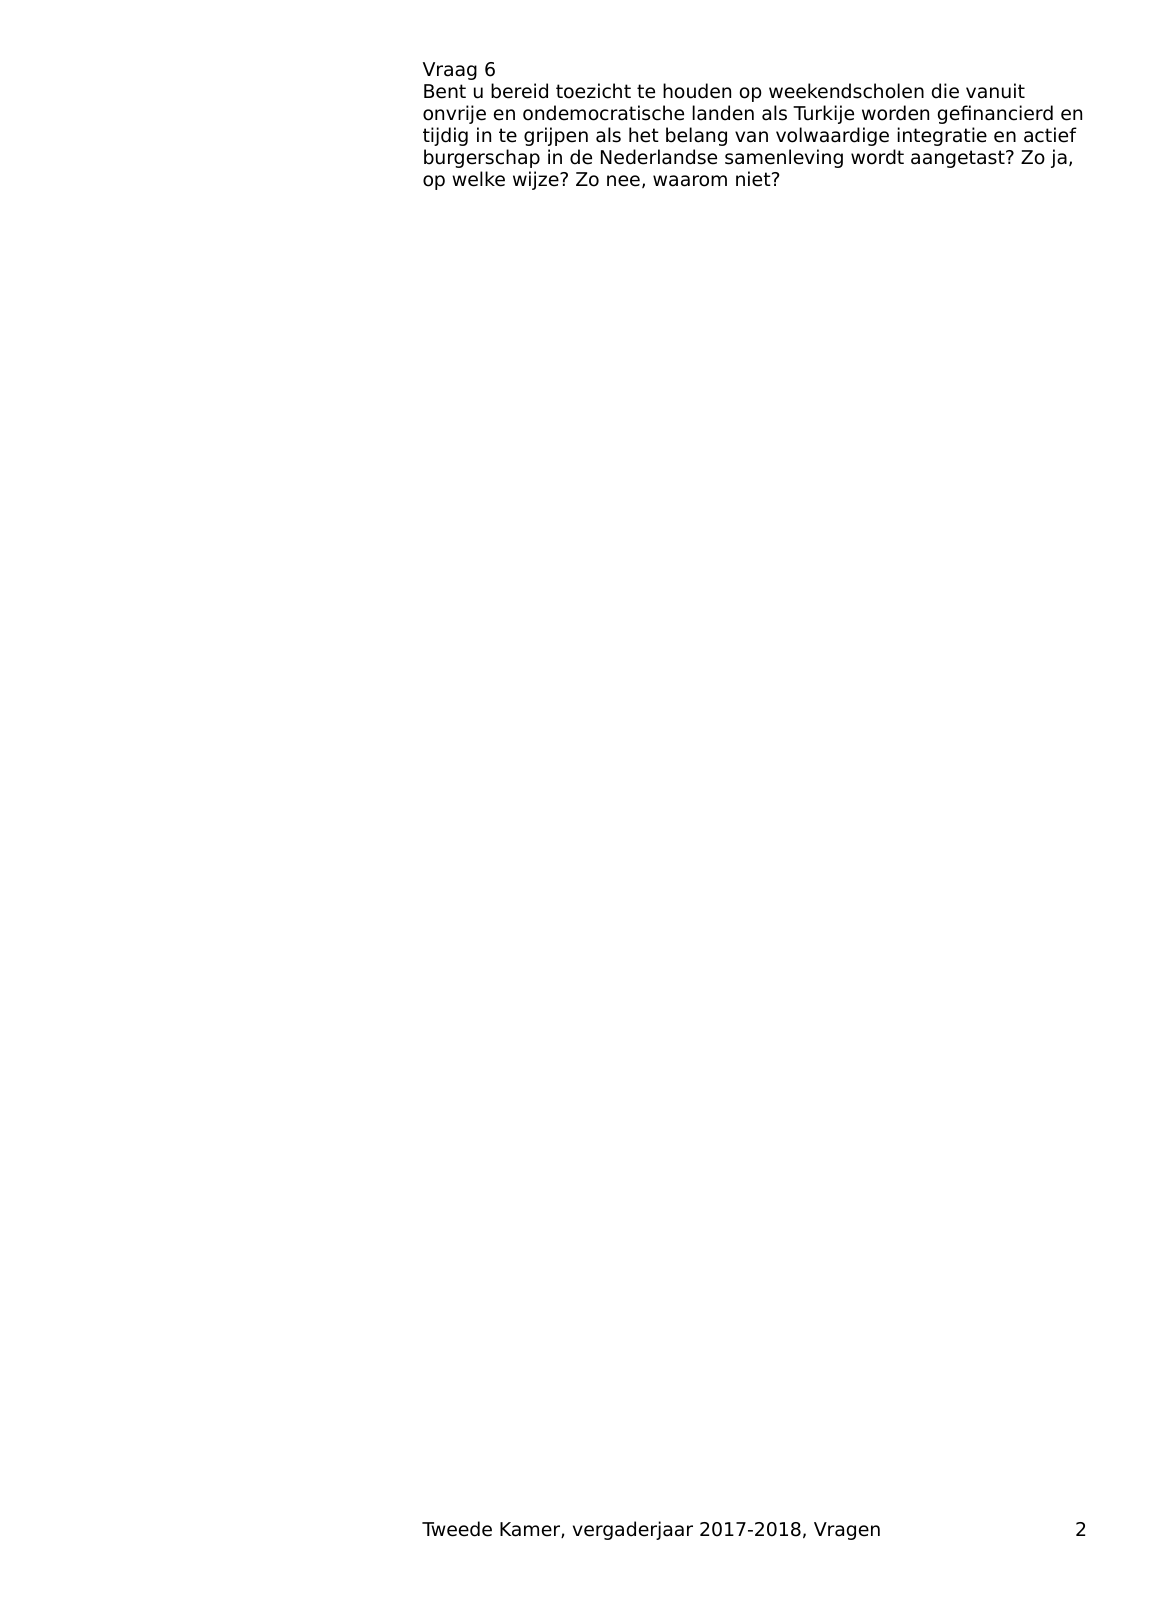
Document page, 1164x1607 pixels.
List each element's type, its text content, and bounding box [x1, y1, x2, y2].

text Bent u bereid toezicht te houden op weekendscholen die vanuit onvrije en ondemocratische landen als Turkije worden gefinancierd en tijdig in te grijpen als het belang van volwaardige integratie en actief burgerschap in de Nederlandse samenleving wordt aangetast? Zo ja, op welke wijze? Zo nee, waarom niet? [422, 81, 1087, 191]
text Vraag 6 [422, 59, 1087, 81]
